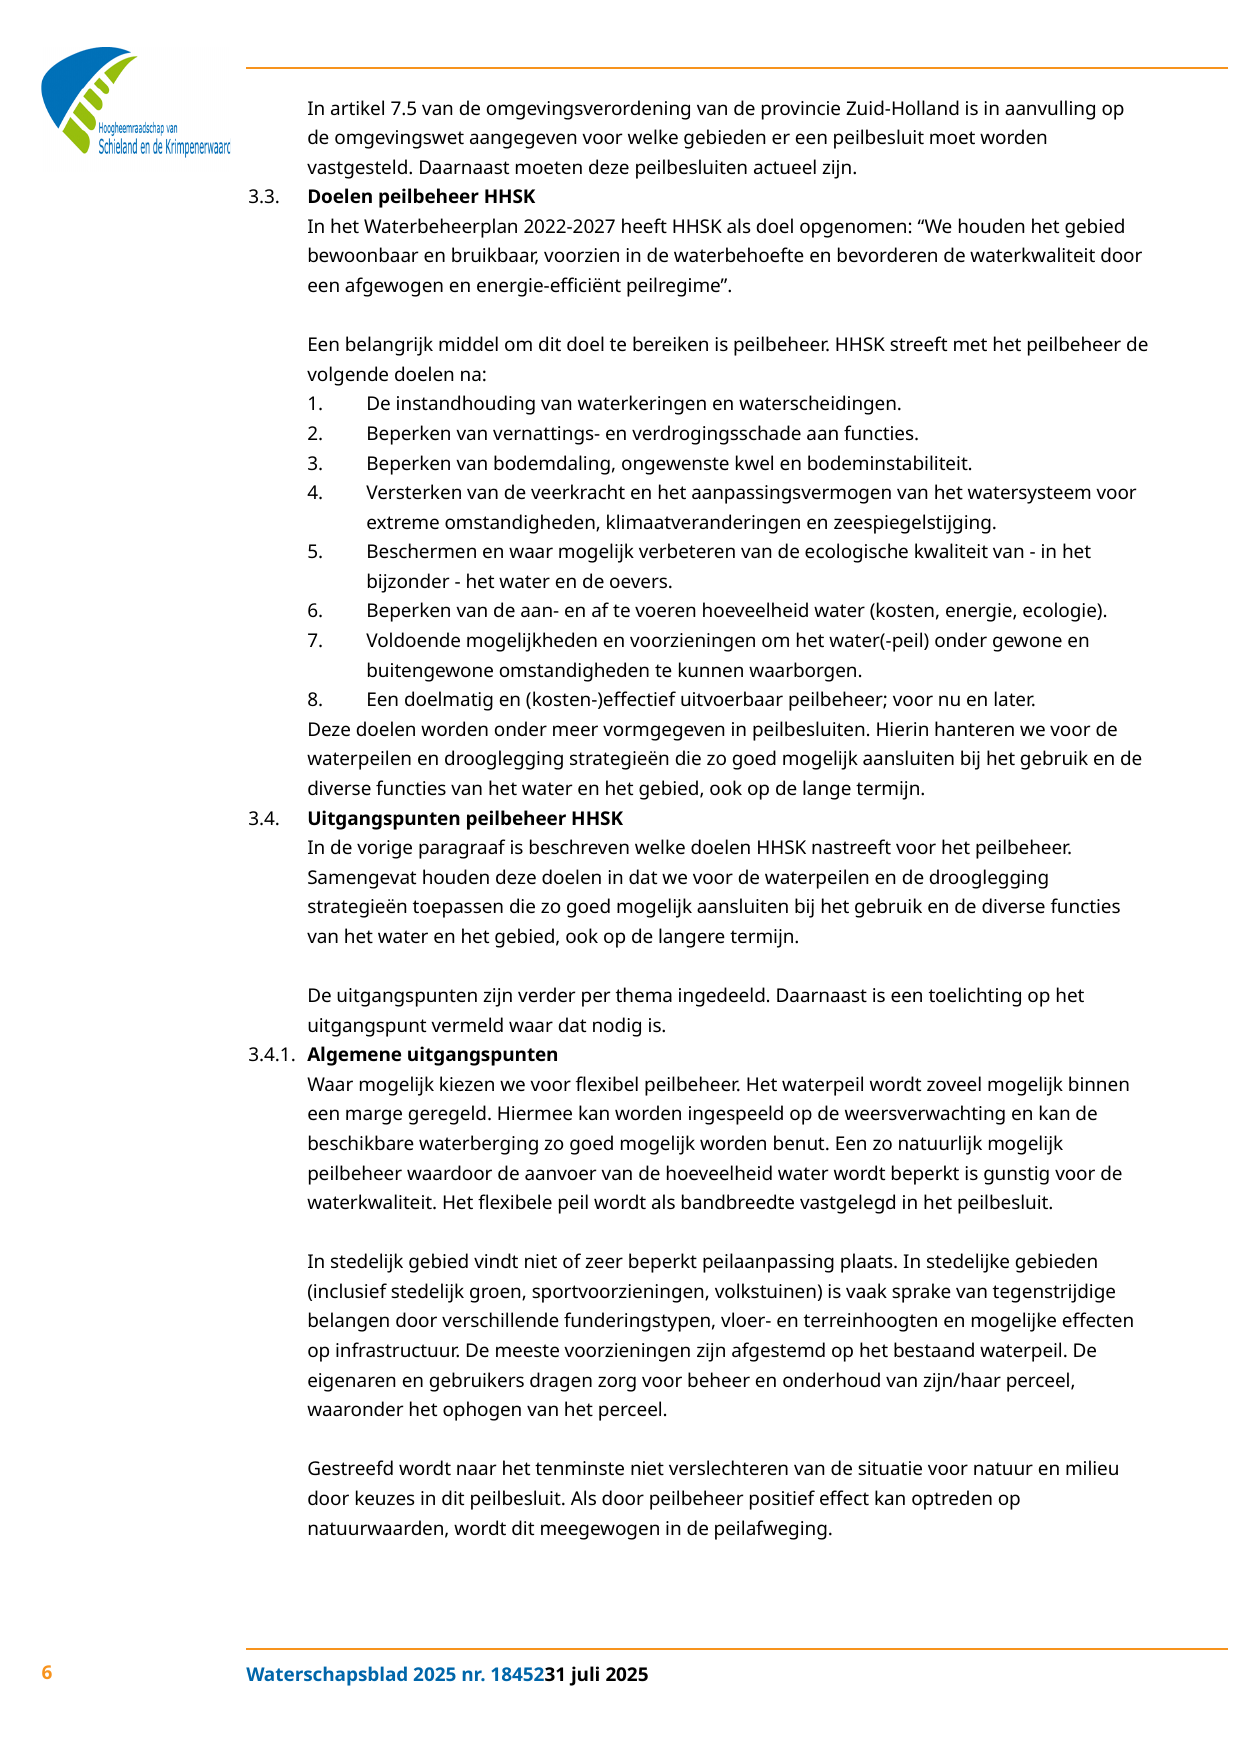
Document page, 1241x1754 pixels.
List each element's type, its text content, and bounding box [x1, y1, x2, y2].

list In de vorige paragraaf is beschreven welke doelen HHSK nastreeft voor het peilbeheer. Samengevat houden deze doelen in dat we voor de waterpeilen en de drooglegging strategieën toepassen die zo goed mogelijk aansluiten bij het gebruik en de diverse functies van het water en het gebied, ook op de langere termijn. [248, 834, 1152, 949]
list Beperken van bodemdaling, ongewenste kwel en bodeminstabiliteit. [307, 450, 1152, 476]
list Deze doelen worden onder meer vormgegeven in peilbesluiten. Hierin hanteren we voor de waterpeilen en drooglegging strategieën die zo goed mogelijk aansluiten bij het gebruik en de diverse functies van het water en het gebied, ook op de lange termijn. [248, 716, 1152, 801]
list In stedelijk gebied vindt niet of zeer beperkt peilaanpassing plaats. In stedelijke gebieden (inclusief stedelijk groen, sportvoorzieningen, volkstuinen) is vaak sprake van tegenstrijdige belangen door verschillende funderingstypen, vloer- en terreinhoogten en mogelijke effecten op infrastructuur. De meeste voorzieningen zijn afgestemd op het bestaand waterpeil. De eigenaren en gebruikers dragen zorg voor beheer en onderhoud van zijn/haar perceel, waaronder het ophogen van het perceel. [248, 1248, 1152, 1422]
list Versterken van de veerkracht en het aanpassingsvermogen van het watersysteem voor extreme omstandigheden, klimaatveranderingen en zeespiegelstijging. [307, 479, 1152, 535]
list Waar mogelijk kiezen we voor flexibel peilbeheer. Het waterpeil wordt zoveel mogelijk binnen een marge geregeld. Hiermee kan worden ingespeeld op de weersverwachting en kan de beschikbare waterberging zo goed mogelijk worden benut. Een zo natuurlijk mogelijk peilbeheer waardoor de aanvoer van de hoeveelheid water wordt beperkt is gunstig voor de waterkwaliteit. Het flexibele peil wordt als bandbreedte vastgelegd in het peilbesluit. [248, 1071, 1152, 1215]
list In artikel 7.5 van de omgevingsverordening van de provincie Zuid-Holland is in aanvulling op de omgevingswet aangegeven voor welke gebieden er een peilbesluit moet worden vastgesteld. Daarnaast moeten deze peilbesluiten actueel zijn. [248, 95, 1152, 180]
list Gestreefd wordt naar het tenminste niet verslechteren van de situatie voor natuur en milieu door keuzes in dit peilbesluit. Als door peilbeheer positief effect kan optreden op natuurwaarden, wordt dit meegewogen in de peilafweging. [248, 1456, 1152, 1541]
picture [41, 47, 231, 172]
list In het Waterbeheerplan 2022-2027 heeft HHSK als doel opgenomen: “We houden het gebied bewoonbaar en bruikbaar, voorzien in de waterbehoefte en bevorderen de waterkwaliteit door een afgewogen en energie-efficiënt peilregime”. [248, 213, 1152, 298]
list Voldoende mogelijkheden en voorzieningen om het water(-peil) onder gewone en buitengewone omstandigheden te kunnen waarborgen. [307, 627, 1152, 683]
list Doelen peilbeheer HHSK [248, 183, 1152, 209]
list Beschermen en waar mogelijk verbeteren van de ecologische kwaliteit van - in het bijzonder - het water en de oevers. [307, 538, 1152, 594]
list Een belangrijk middel om dit doel te bereiken is peilbeheer. HHSK streeft met het peilbeheer de volgende doelen na: [248, 331, 1152, 387]
list Beperken van vernattings- en verdrogingsschade aan functies. [307, 420, 1152, 446]
list De instandhouding van waterkeringen en waterscheidingen. [307, 391, 1152, 416]
list Een doelmatig en (kosten-)effectief uitvoerbaar peilbeheer; voor nu en later. [307, 686, 1152, 712]
list De uitgangspunten zijn verder per thema ingedeeld. Daarnaast is een toelichting op het uitgangspunt vermeld waar dat nodig is. [248, 982, 1152, 1038]
list Beperken van de aan- en af te voeren hoeveelheid water (kosten, energie, ecologie). [307, 598, 1152, 623]
list Uitgangspunten peilbeheer HHSK [248, 805, 1152, 831]
list Algemene uitgangspunten [248, 1041, 1152, 1067]
